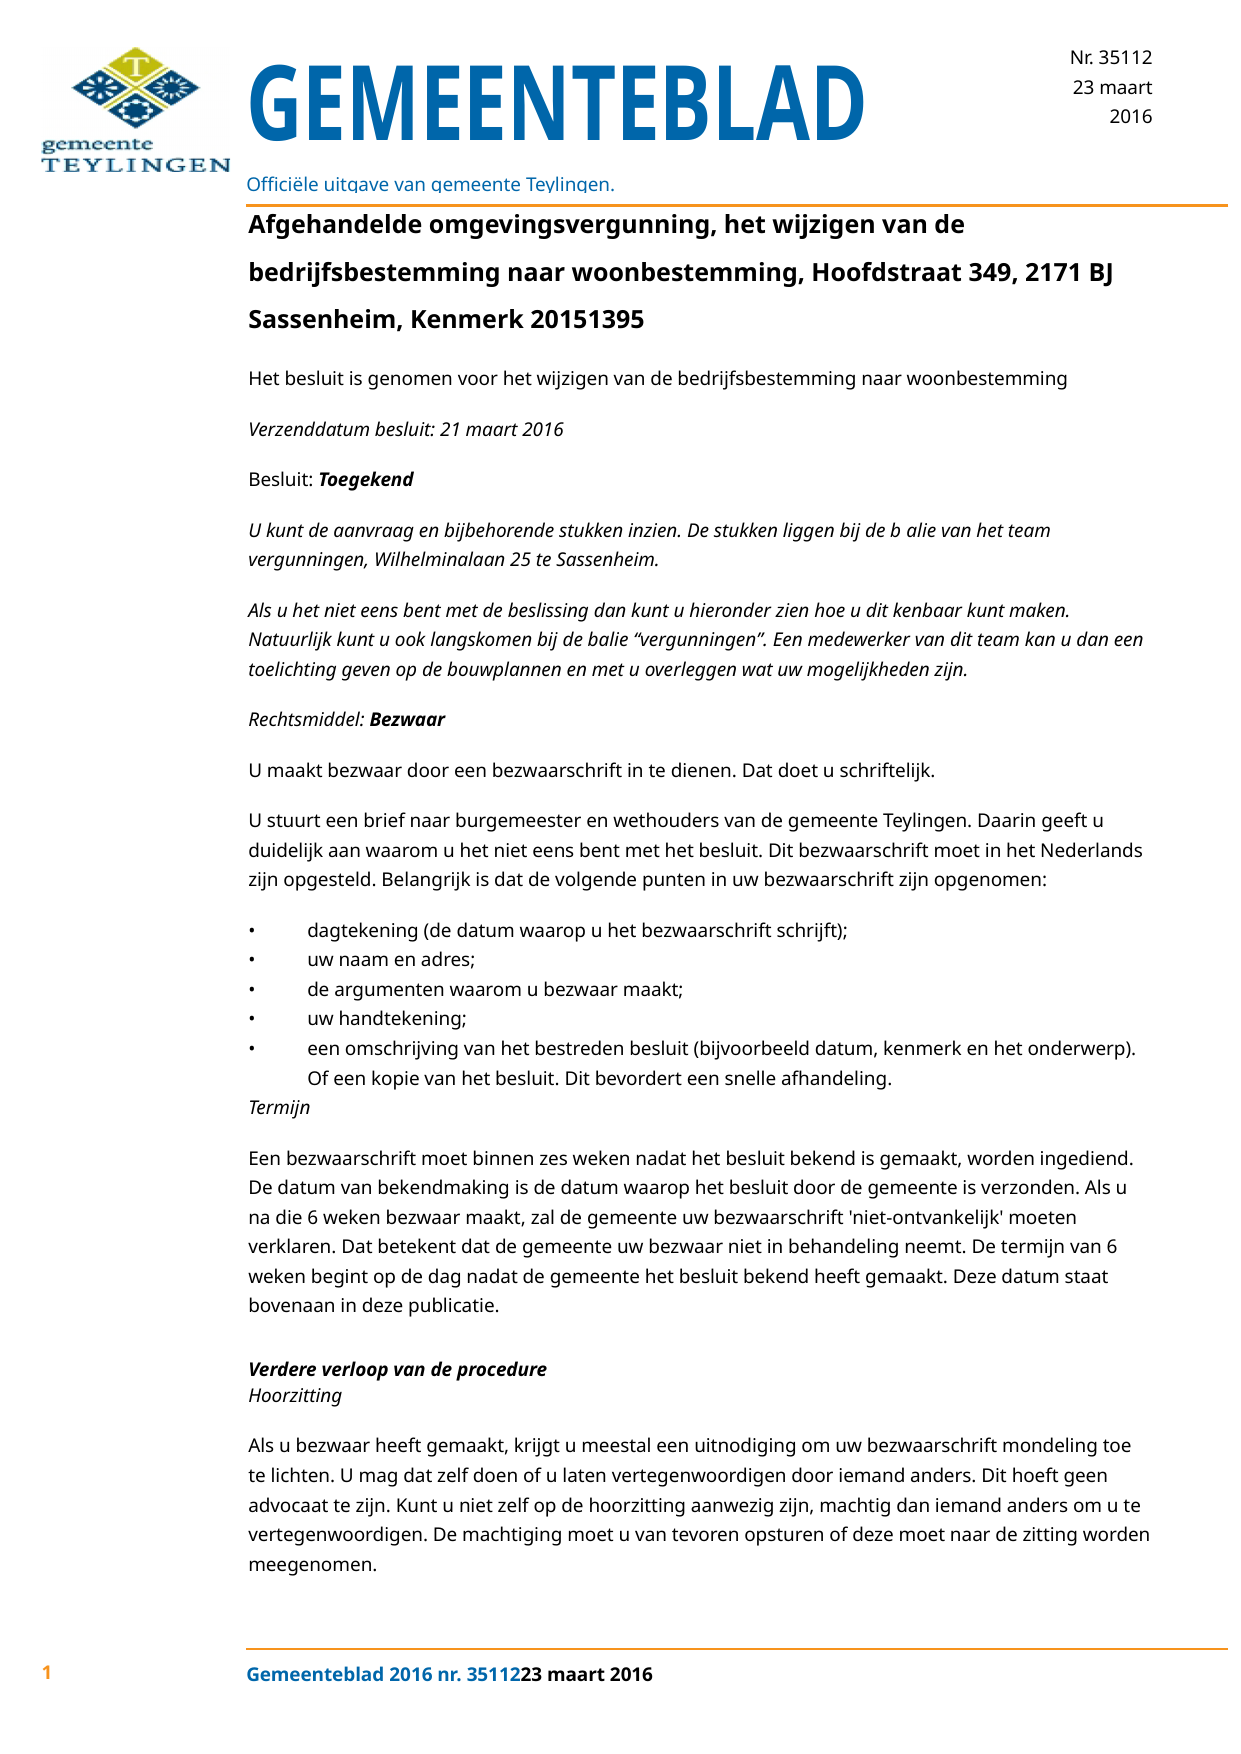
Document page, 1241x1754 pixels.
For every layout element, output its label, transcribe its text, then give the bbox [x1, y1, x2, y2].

text U stuurt een brief naar burgemeester en wethouders van de gemeente Teylingen. Daarin geeft u duidelijk aan waarom u het niet eens bent met het besluit. Dit bezwaarschrift moet in het Nederlands zijn opgesteld. Belangrijk is dat de volgende punten in uw bezwaarschrift zijn opgenomen: [248, 807, 1152, 892]
list de argumenten waarom u bezwaar maakt; [248, 976, 1152, 1002]
list dagtekening (de datum waarop u het bezwaarschrift schrijft); [248, 917, 1152, 942]
list uw handtekening; [248, 1006, 1152, 1031]
text Als u bezwaar heeft gemaakt, krijgt u meestal een uitnodiging om uw bezwaarschrift mondeling toe te lichten. U mag dat zelf doen of u laten vertegenwoordigen door iemand anders. Dit hoeft geen advocaat te zijn. Kunt u niet zelf op de hoorzitting aanwezig zijn, machtig dan iemand anders om u te vertegenwoordigen. De machtiging moet u van tevoren opsturen of deze moet naar de zitting worden meegenomen. [248, 1433, 1152, 1577]
text Rechtsmiddel: Bezwaar [248, 706, 1152, 732]
text Verdere verloop van de procedure [248, 1357, 1152, 1382]
text Verzenddatum besluit: 21 maart 2016 [248, 416, 1152, 442]
text Hoorzitting [248, 1382, 1152, 1408]
text Besluit: Toegekend [248, 466, 1152, 492]
text Het besluit is genomen voor het wijzigen van de bedrijfsbestemming naar woonbestemming [248, 366, 1152, 391]
text Afgehandelde omgevingsvergunning, het wijzigen van de bedrijfsbestemming naar woonbestemming, Hoofdstraat 349, 2171 BJ Sassenheim, Kenmerk 20151395 [248, 207, 1152, 336]
text Een bezwaarschrift moet binnen zes weken nadat het besluit bekend is gemaakt, worden ingediend. De datum van bekendmaking is de datum waarop het besluit door de gemeente is verzonden. Als u na die 6 weken bezwaar maakt, zal de gemeente uw bezwaarschrift 'niet-ontvankelijk' moeten verklaren. Dat betekent dat de gemeente uw bezwaar niet in behandeling neemt. De termijn van 6 weken begint op de dag nadat de gemeente het besluit bekend heeft gemaakt. Deze datum staat bovenaan in deze publicatie. [248, 1145, 1152, 1318]
picture [41, 47, 231, 172]
text U maakt bezwaar door een bezwaarschrift in te dienen. Dat doet u schriftelijk. [248, 757, 1152, 782]
text Als u het niet eens bent met de beslissing dan kunt u hieronder zien hoe u dit kenbaar kunt maken. Natuurlijk kunt u ook langskomen bij de balie “vergunningen”. Een medewerker van dit team kan u dan een toelichting geven op de bouwplannen en met u overleggen wat uw mogelijkheden zijn. [248, 597, 1152, 682]
text Termijn [248, 1094, 1152, 1120]
text U kunt de aanvraag en bijbehorende stukken inzien. De stukken liggen bij de b alie van het team vergunningen, Wilhelminalaan 25 te Sassenheim. [248, 517, 1152, 572]
list uw naam en adres; [248, 946, 1152, 972]
list een omschrijving van het bestreden besluit (bijvoorbeeld datum, kenmerk en het onderwerp). Of een kopie van het besluit. Dit bevordert een snelle afhandeling. [248, 1035, 1152, 1090]
